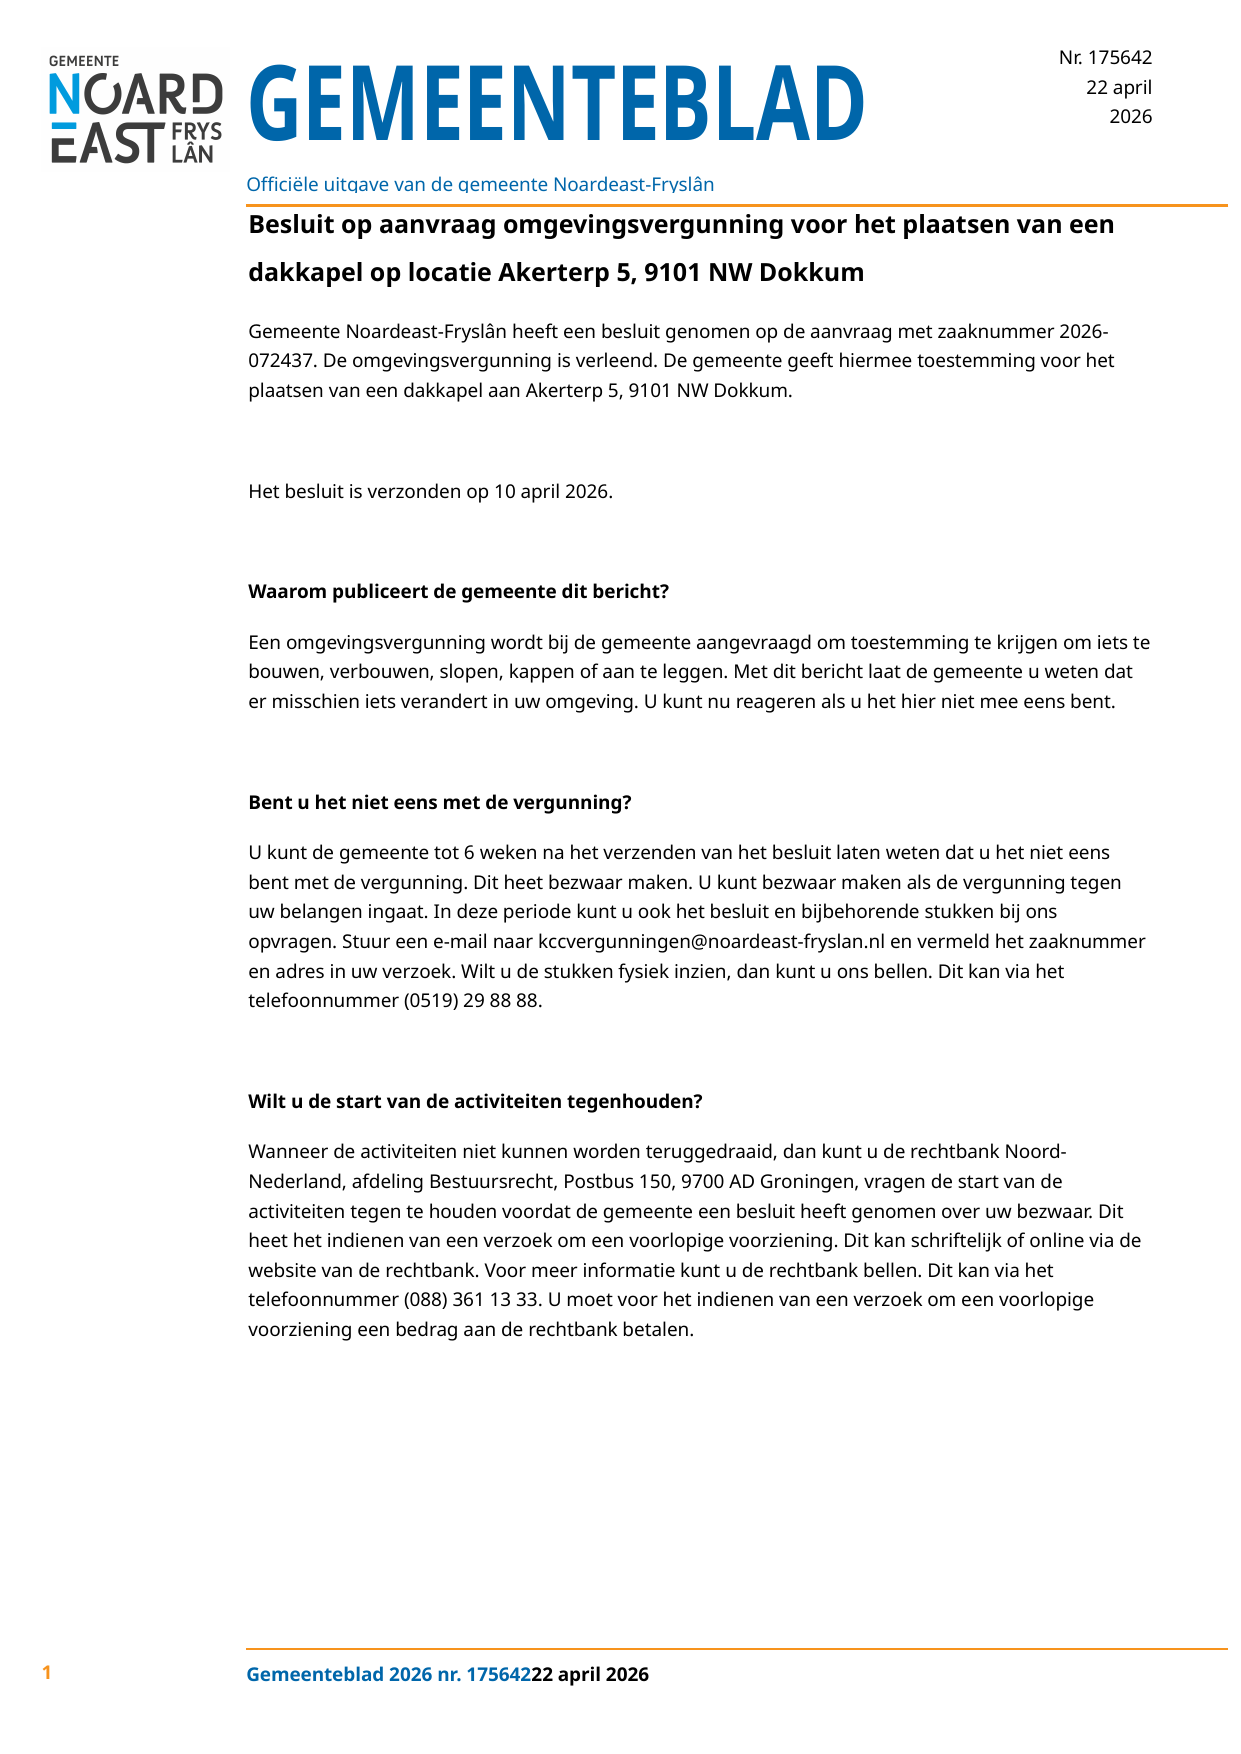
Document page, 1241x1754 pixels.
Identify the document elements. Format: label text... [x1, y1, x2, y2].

text Besluit op aanvraag omgevingsvergunning voor het plaatsen van een dakkapel op locatie Akerterp 5, 9101 NW Dokkum [248, 207, 1152, 288]
text Waarom publiceert de gemeente dit bericht? [248, 579, 1152, 604]
picture [41, 47, 231, 172]
text U kunt de gemeente tot 6 weken na het verzenden van het besluit laten weten dat u het niet eens bent met de vergunning. Dit heet bezwaar maken. U kunt bezwaar maken als de vergunning tegen uw belangen ingaat. In deze periode kunt u ook het besluit en bijbehorende stukken bij ons opvragen. Stuur een e-mail naar kccvergunningen@noardeast-fryslan.nl en vermeld het zaaknummer en adres in uw verzoek. Wilt u de stukken fysiek inzien, dan kunt u ons bellen. Dit kan via het telefoonnummer (0519) 29 88 88. [248, 839, 1152, 1013]
text Wanneer de activiteiten niet kunnen worden teruggedraaid, dan kunt u de rechtbank Noord-Nederland, afdeling Bestuursrecht, Postbus 150, 9700 AD Groningen, vragen de start van de activiteiten tegen te houden voordat de gemeente een besluit heeft genomen over uw bezwaar. Dit heet het indienen van een verzoek om een voorlopige voorziening. Dit kan schriftelijk of online via de website van de rechtbank. Voor meer informatie kunt u de rechtbank bellen. Dit kan via het telefoonnummer (088) 361 13 33. U moet voor het indienen van een verzoek om een voorlopige voorziening een bedrag aan de rechtbank betalen. [248, 1139, 1152, 1342]
text Gemeente Noardeast-Fryslân heeft een besluit genomen op de aanvraag met zaaknummer 2026-072437. De omgevingsvergunning is verleend. De gemeente geeft hiermee toestemming voor het plaatsen van een dakkapel aan Akerterp 5, 9101 NW Dokkum. [248, 318, 1152, 403]
text Een omgevingsvergunning wordt bij de gemeente aangevraagd om toestemming te krijgen om iets te bouwen, verbouwen, slopen, kappen of aan te leggen. Met dit bericht laat de gemeente u weten dat er misschien iets verandert in uw omgeving. U kunt nu reageren als u het hier niet mee eens bent. [248, 629, 1152, 714]
text Bent u het niet eens met de vergunning? [248, 789, 1152, 815]
text Het besluit is verzonden op 10 april 2026. [248, 478, 1152, 504]
text Wilt u de start van de activiteiten tegenhouden? [248, 1088, 1152, 1114]
